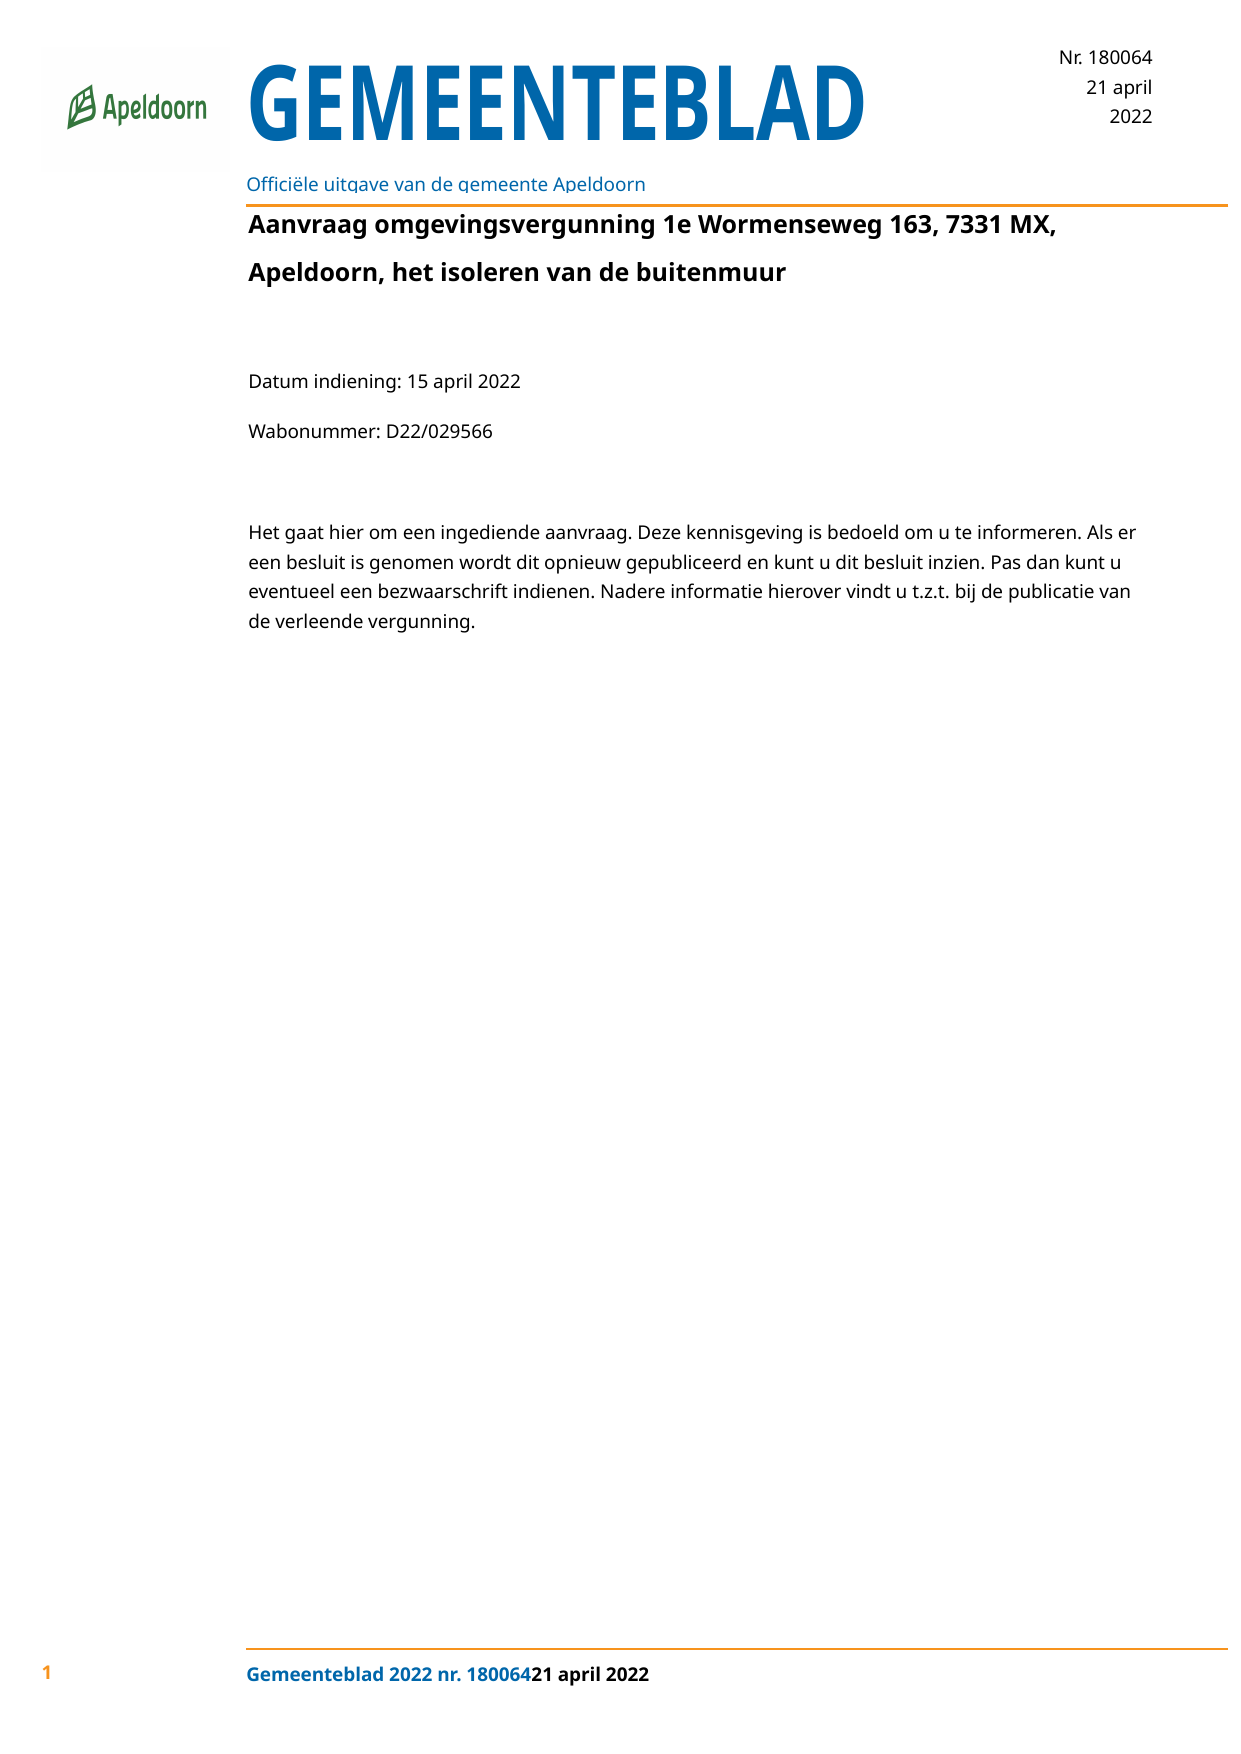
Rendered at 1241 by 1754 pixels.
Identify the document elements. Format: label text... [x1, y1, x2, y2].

picture [41, 47, 231, 172]
text Wabonummer: D22/029566 [248, 419, 1152, 444]
text Het gaat hier om een ingediende aanvraag. Deze kennisgeving is bedoeld om u te informeren. Als er een besluit is genomen wordt dit opnieuw gepubliceerd en kunt u dit besluit inzien. Pas dan kunt u eventueel een bezwaarschrift indienen. Nadere informatie hierover vindt u t.z.t. bij de publicatie van de verleende vergunning. [248, 519, 1152, 634]
text Datum indiening: 15 april 2022 [248, 368, 1152, 394]
text Aanvraag omgevingsvergunning 1e Wormenseweg 163, 7331 MX, Apeldoorn, het isoleren van de buitenmuur [248, 207, 1152, 288]
